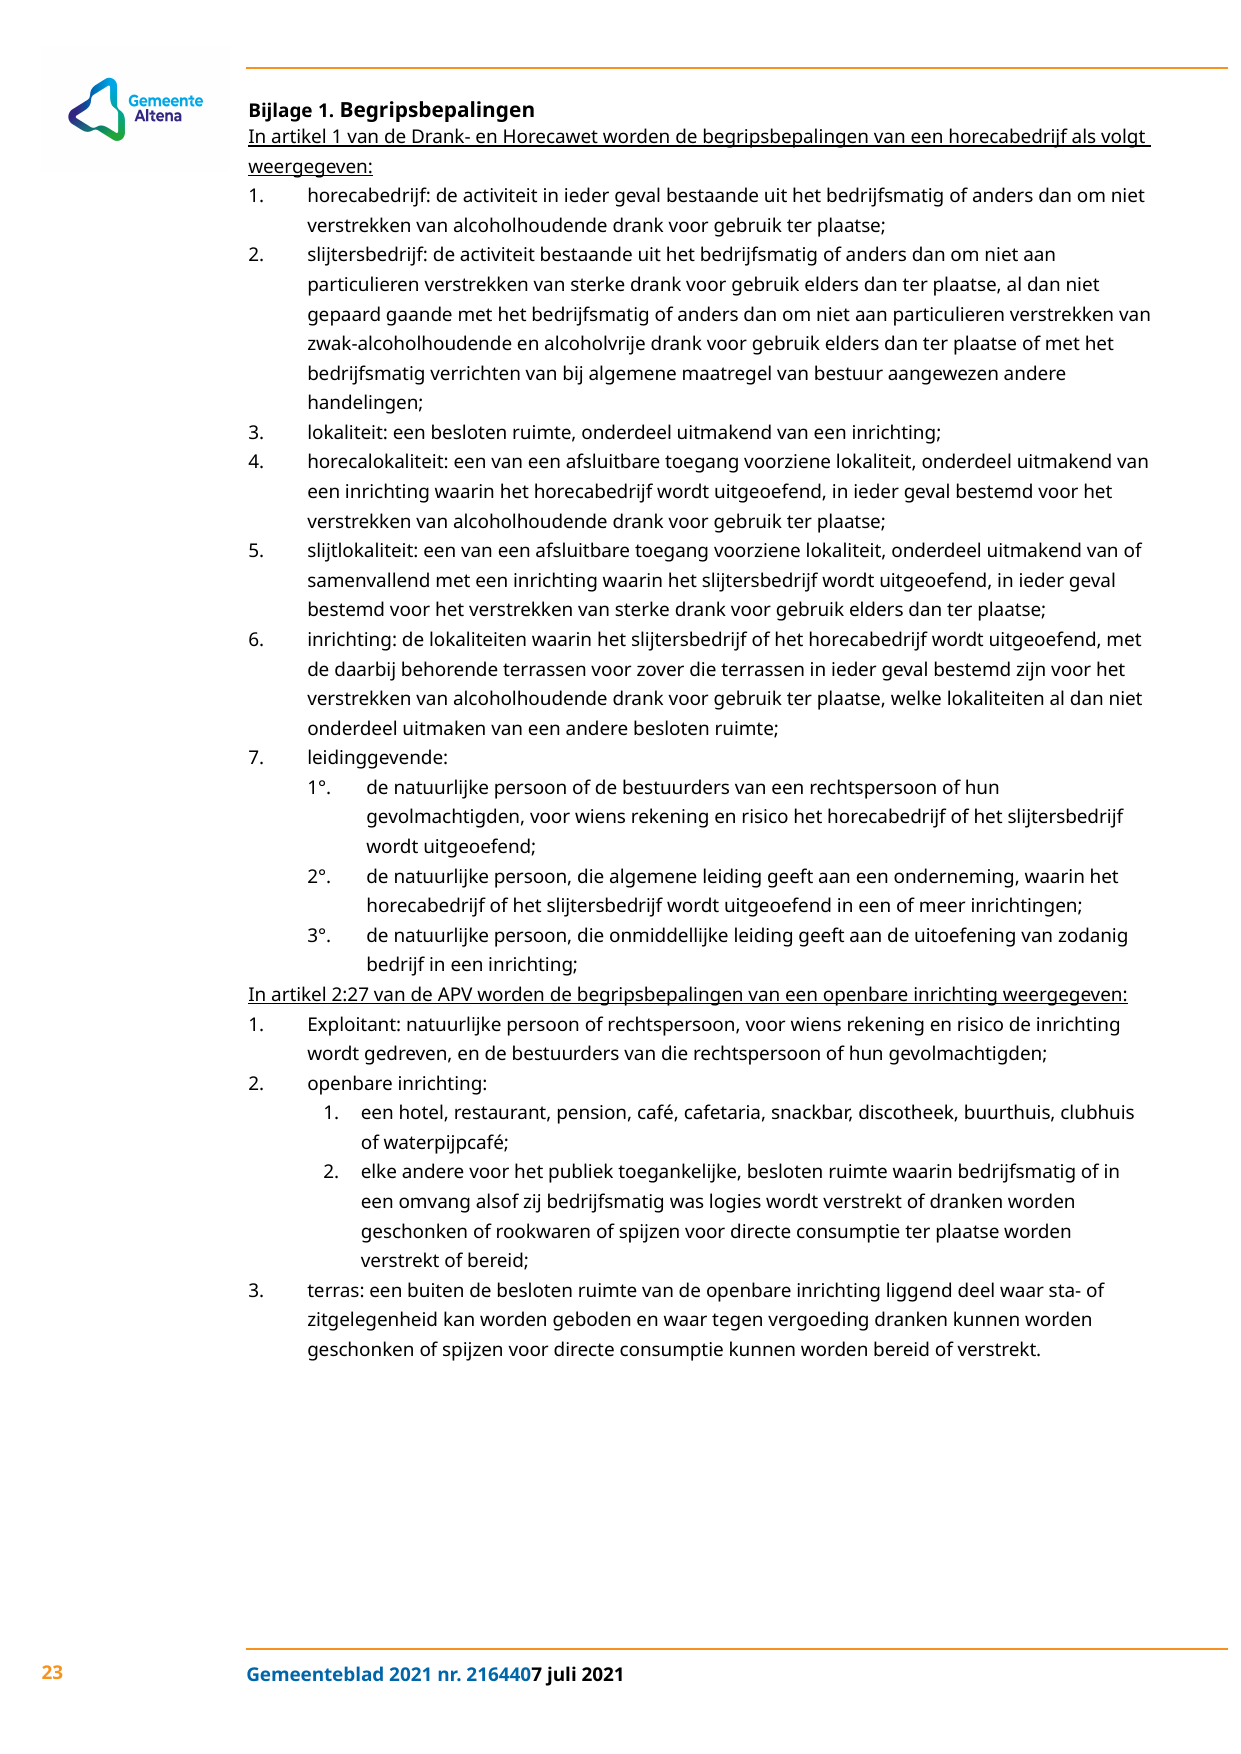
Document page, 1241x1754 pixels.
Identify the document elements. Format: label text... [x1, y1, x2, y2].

list een hotel, restaurant, pension, café, cafetaria, snackbar, discotheek, buurthuis, clubhuis of waterpijpcafé; [323, 1099, 1152, 1155]
list de natuurlijke persoon of de bestuurders van een rechtspersoon of hun gevolmachtigden, voor wiens rekening en risico het horecabedrijf of het slijtersbedrijf wordt uitgeoefend; [307, 774, 1152, 859]
text Bijlage 1. Begripsbepalingen [248, 95, 1152, 123]
list leidinggevende: [248, 744, 1152, 770]
text In artikel 1 van de Drank- en Horecawet worden de begripsbepalingen van een horecabedrijf als volgt weergegeven: [248, 123, 1152, 179]
list elke andere voor het publiek toegankelijke, besloten ruimte waarin bedrijfsmatig of in een omvang alsof zij bedrijfsmatig was logies wordt verstrekt of dranken worden geschonken of rookwaren of spijzen voor directe consumptie ter plaatse worden verstrekt of bereid; [323, 1159, 1152, 1273]
list de natuurlijke persoon, die algemene leiding geeft aan een onderneming, waarin het horecabedrijf of het slijtersbedrijf wordt uitgeoefend in een of meer inrichtingen; [307, 863, 1152, 918]
list horecabedrijf: de activiteit in ieder geval bestaande uit het bedrijfsmatig of anders dan om niet verstrekken van alcoholhoudende drank voor gebruik ter plaatse; [248, 182, 1152, 238]
list slijtlokaliteit: een van een afsluitbare toegang voorziene lokaliteit, onderdeel uitmakend van of samenvallend met een inrichting waarin het slijtersbedrijf wordt uitgeoefend, in ieder geval bestemd voor het verstrekken van sterke drank voor gebruik elders dan ter plaatse; [248, 537, 1152, 622]
picture [41, 47, 231, 172]
text In artikel 2:27 van de APV worden de begripsbepalingen van een openbare inrichting weergegeven: [248, 981, 1152, 1007]
list openbare inrichting: [248, 1070, 1152, 1096]
list slijtersbedrijf: de activiteit bestaande uit het bedrijfsmatig of anders dan om niet aan particulieren verstrekken van sterke drank voor gebruik elders dan ter plaatse, al dan niet gepaard gaande met het bedrijfsmatig of anders dan om niet aan particulieren verstrekken van zwak-alcoholhoudende en alcoholvrije drank voor gebruik elders dan ter plaatse of met het bedrijfsmatig verrichten van bij algemene maatregel van bestuur aangewezen andere handelingen; [248, 242, 1152, 415]
list de natuurlijke persoon, die onmiddellijke leiding geeft aan de uitoefening van zodanig bedrijf in een inrichting; [307, 922, 1152, 977]
list terras: een buiten de besloten ruimte van de openbare inrichting liggend deel waar sta- of zitgelegenheid kan worden geboden en waar tegen vergoeding dranken kunnen worden geschonken of spijzen voor directe consumptie kunnen worden bereid of verstrekt. [248, 1277, 1152, 1362]
list inrichting: de lokaliteiten waarin het slijtersbedrijf of het horecabedrijf wordt uitgeoefend, met de daarbij behorende terrassen voor zover die terrassen in ieder geval bestemd zijn voor het verstrekken van alcoholhoudende drank voor gebruik ter plaatse, welke lokaliteiten al dan niet onderdeel uitmaken van een andere besloten ruimte; [248, 626, 1152, 741]
list Exploitant: natuurlijke persoon of rechtspersoon, voor wiens rekening en risico de inrichting wordt gedreven, en de bestuurders van die rechtspersoon of hun gevolmachtigden; [248, 1011, 1152, 1066]
list lokaliteit: een besloten ruimte, onderdeel uitmakend van een inrichting; [248, 419, 1152, 445]
list horecalokaliteit: een van een afsluitbare toegang voorziene lokaliteit, onderdeel uitmakend van een inrichting waarin het horecabedrijf wordt uitgeoefend, in ieder geval bestemd voor het verstrekken van alcoholhoudende drank voor gebruik ter plaatse; [248, 449, 1152, 534]
